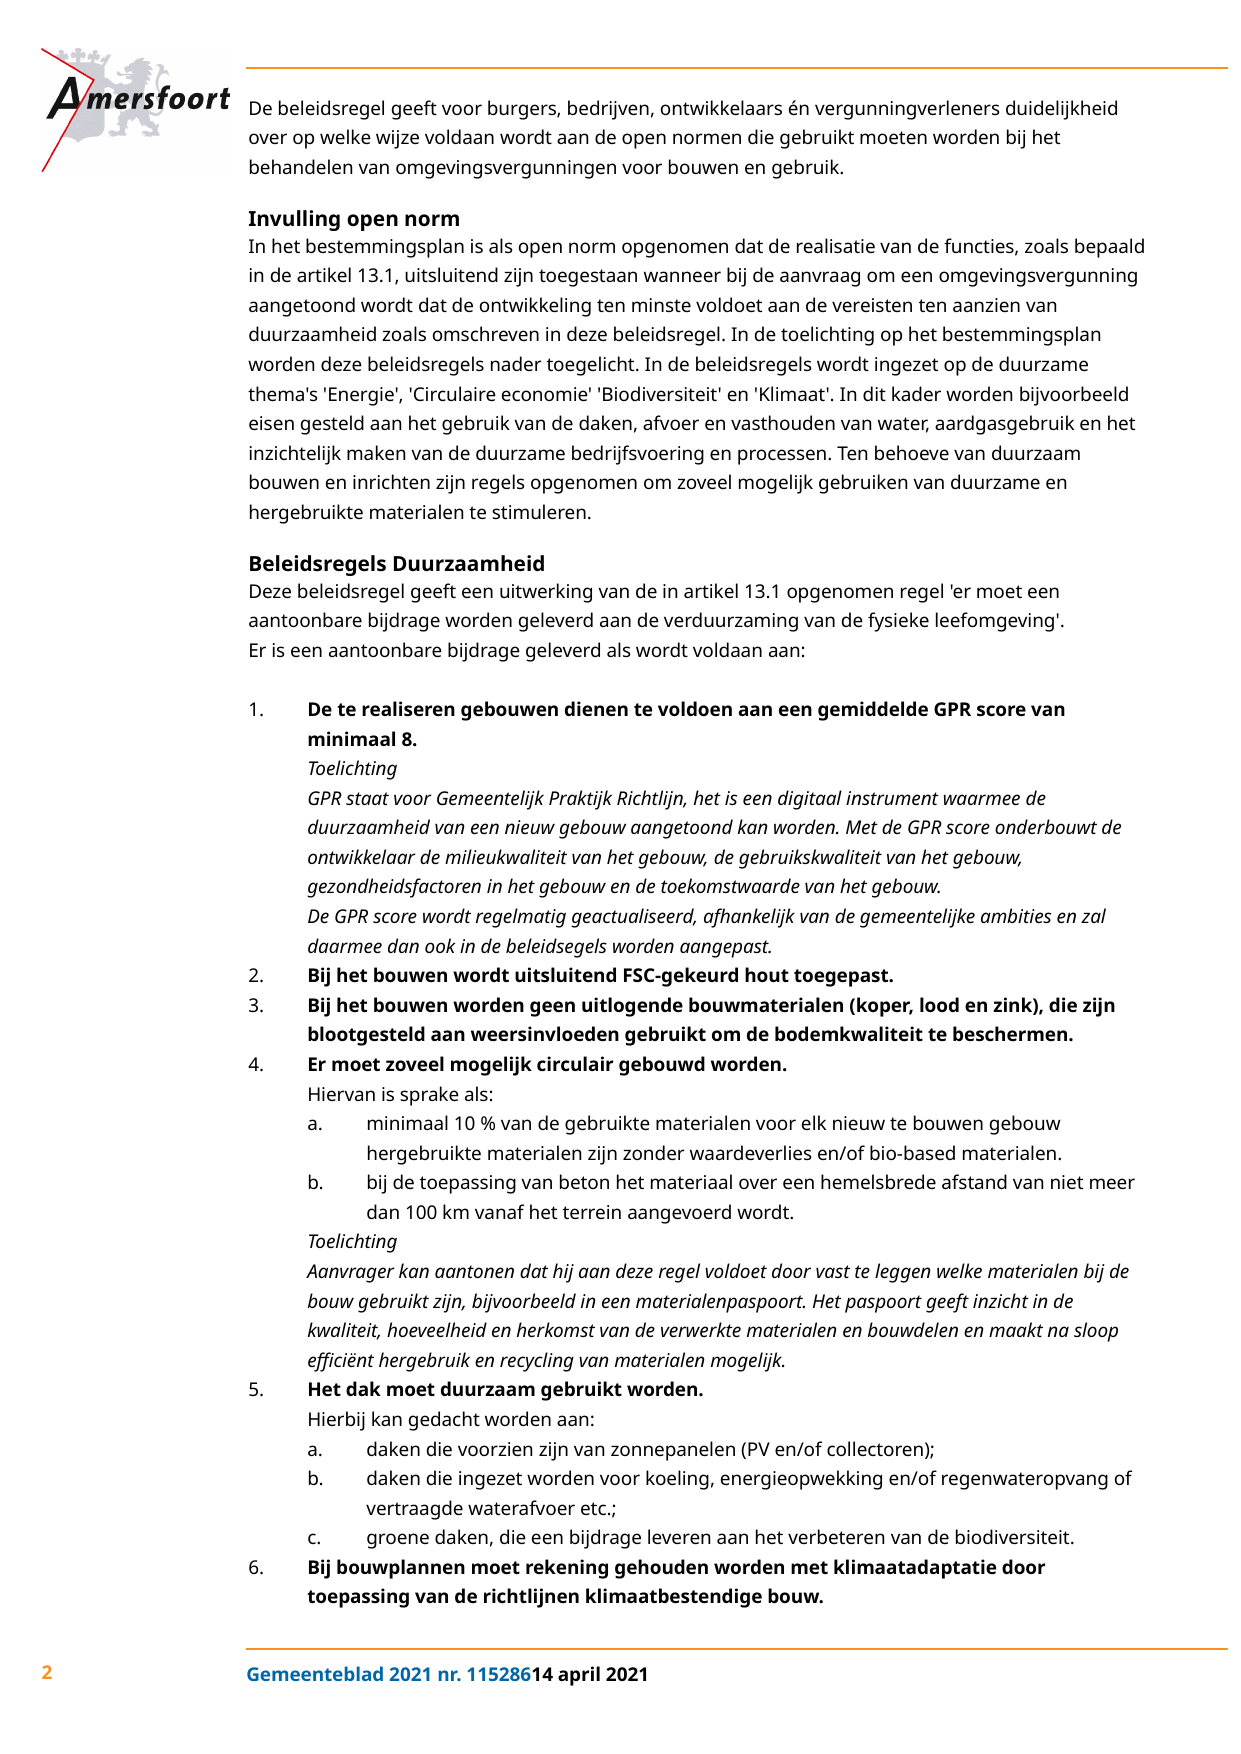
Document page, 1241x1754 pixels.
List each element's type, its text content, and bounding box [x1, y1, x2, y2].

list Toelichting [248, 755, 1152, 781]
list bij de toepassing van beton het materiaal over een hemelsbrede afstand van niet meer dan 100 km vanaf het terrein aangevoerd wordt. [307, 1169, 1152, 1225]
text Beleidsregels Duurzaamheid [248, 549, 1152, 578]
list daken die voorzien zijn van zonnepanelen (PV en/of collectoren); [307, 1436, 1152, 1462]
list minimaal 10 % van de gebruikte materialen voor elk nieuw te bouwen gebouw hergebruikte materialen zijn zonder waardeverlies en/of bio-based materialen. [307, 1110, 1152, 1166]
text Deze beleidsregel geeft een uitwerking van de in artikel 13.1 opgenomen regel 'er moet een aantoonbare bijdrage worden geleverd aan de verduurzaming van de fysieke leefomgeving'. [248, 578, 1152, 633]
list GPR staat voor Gemeentelijk Praktijk Richtlijn, het is een digitaal instrument waarmee de duurzaamheid van een nieuw gebouw aangetoond kan worden. Met de GPR score onderbouwt de ontwikkelaar de milieukwaliteit van het gebouw, de gebruikskwaliteit van het gebouw, gezondheidsfactoren in het gebouw en de toekomstwaarde van het gebouw. [248, 785, 1152, 899]
list groene daken, die een bijdrage leveren aan het verbeteren van de biodiversiteit. [307, 1524, 1152, 1550]
text Er is een aantoonbare bijdrage geleverd als wordt voldaan aan: [248, 637, 1152, 663]
picture [41, 47, 231, 172]
text In het bestemmingsplan is als open norm opgenomen dat de realisatie van de functies, zoals bepaald in de artikel 13.1, uitsluitend zijn toegestaan wanneer bij de aanvraag om een omgevingsvergunning aangetoond wordt dat de ontwikkeling ten minste voldoet aan de vereisten ten aanzien van duurzaamheid zoals omschreven in deze beleidsregel. In de toelichting op het bestemmingsplan worden deze beleidsregels nader toegelicht. In de beleidsregels wordt ingezet op de duurzame thema's 'Energie', 'Circulaire economie' 'Biodiversiteit' en 'Klimaat'. In dit kader worden bijvoorbeeld eisen gesteld aan het gebruik van de daken, afvoer en vasthouden van water, aardgasgebruik en het inzichtelijk maken van de duurzame bedrijfsvoering en processen. Ten behoeve van duurzaam bouwen en inrichten zijn regels opgenomen om zoveel mogelijk gebruiken van duurzame en hergebruikte materialen te stimuleren. [248, 233, 1152, 525]
text De beleidsregel geeft voor burgers, bedrijven, ontwikkelaars én vergunningverleners duidelijkheid over op welke wijze voldaan wordt aan de open normen die gebruikt moeten worden bij het behandelen van omgevingsvergunningen voor bouwen en gebruik. [248, 95, 1152, 180]
list daken die ingezet worden voor koeling, energieopwekking en/of regenwateropvang of vertraagde waterafvoer etc.; [307, 1465, 1152, 1521]
list Bij het bouwen worden geen uitlogende bouwmaterialen (koper, lood en zink), die zijn blootgesteld aan weersinvloeden gebruikt om de bodemkwaliteit te beschermen. [248, 992, 1152, 1047]
list Het dak moet duurzaam gebruikt worden. [248, 1377, 1152, 1402]
list De te realiseren gebouwen dienen te voldoen aan een gemiddelde GPR score van minimaal 8. [248, 696, 1152, 752]
list Er moet zoveel mogelijk circulair gebouwd worden. [248, 1051, 1152, 1077]
list Hierbij kan gedacht worden aan: [248, 1406, 1152, 1432]
list Bij het bouwen wordt uitsluitend FSC-gekeurd hout toegepast. [248, 962, 1152, 988]
text Invulling open norm [248, 204, 1152, 233]
list Aanvrager kan aantonen dat hij aan deze regel voldoet door vast te leggen welke materialen bij de bouw gebruikt zijn, bijvoorbeeld in een materialenpaspoort. Het paspoort geeft inzicht in de kwaliteit, hoeveelheid en herkomst van de verwerkte materialen en bouwdelen en maakt na sloop efficiënt hergebruik en recycling van materialen mogelijk. [248, 1258, 1152, 1373]
list De GPR score wordt regelmatig geactualiseerd, afhankelijk van de gemeentelijke ambities en zal daarmee dan ook in de beleidsegels worden aangepast. [248, 903, 1152, 959]
list Hiervan is sprake als: [248, 1081, 1152, 1107]
list Toelichting [248, 1229, 1152, 1254]
list Bij bouwplannen moet rekening gehouden worden met klimaatadaptatie door toepassing van de richtlijnen klimaatbestendige bouw. [248, 1554, 1152, 1609]
